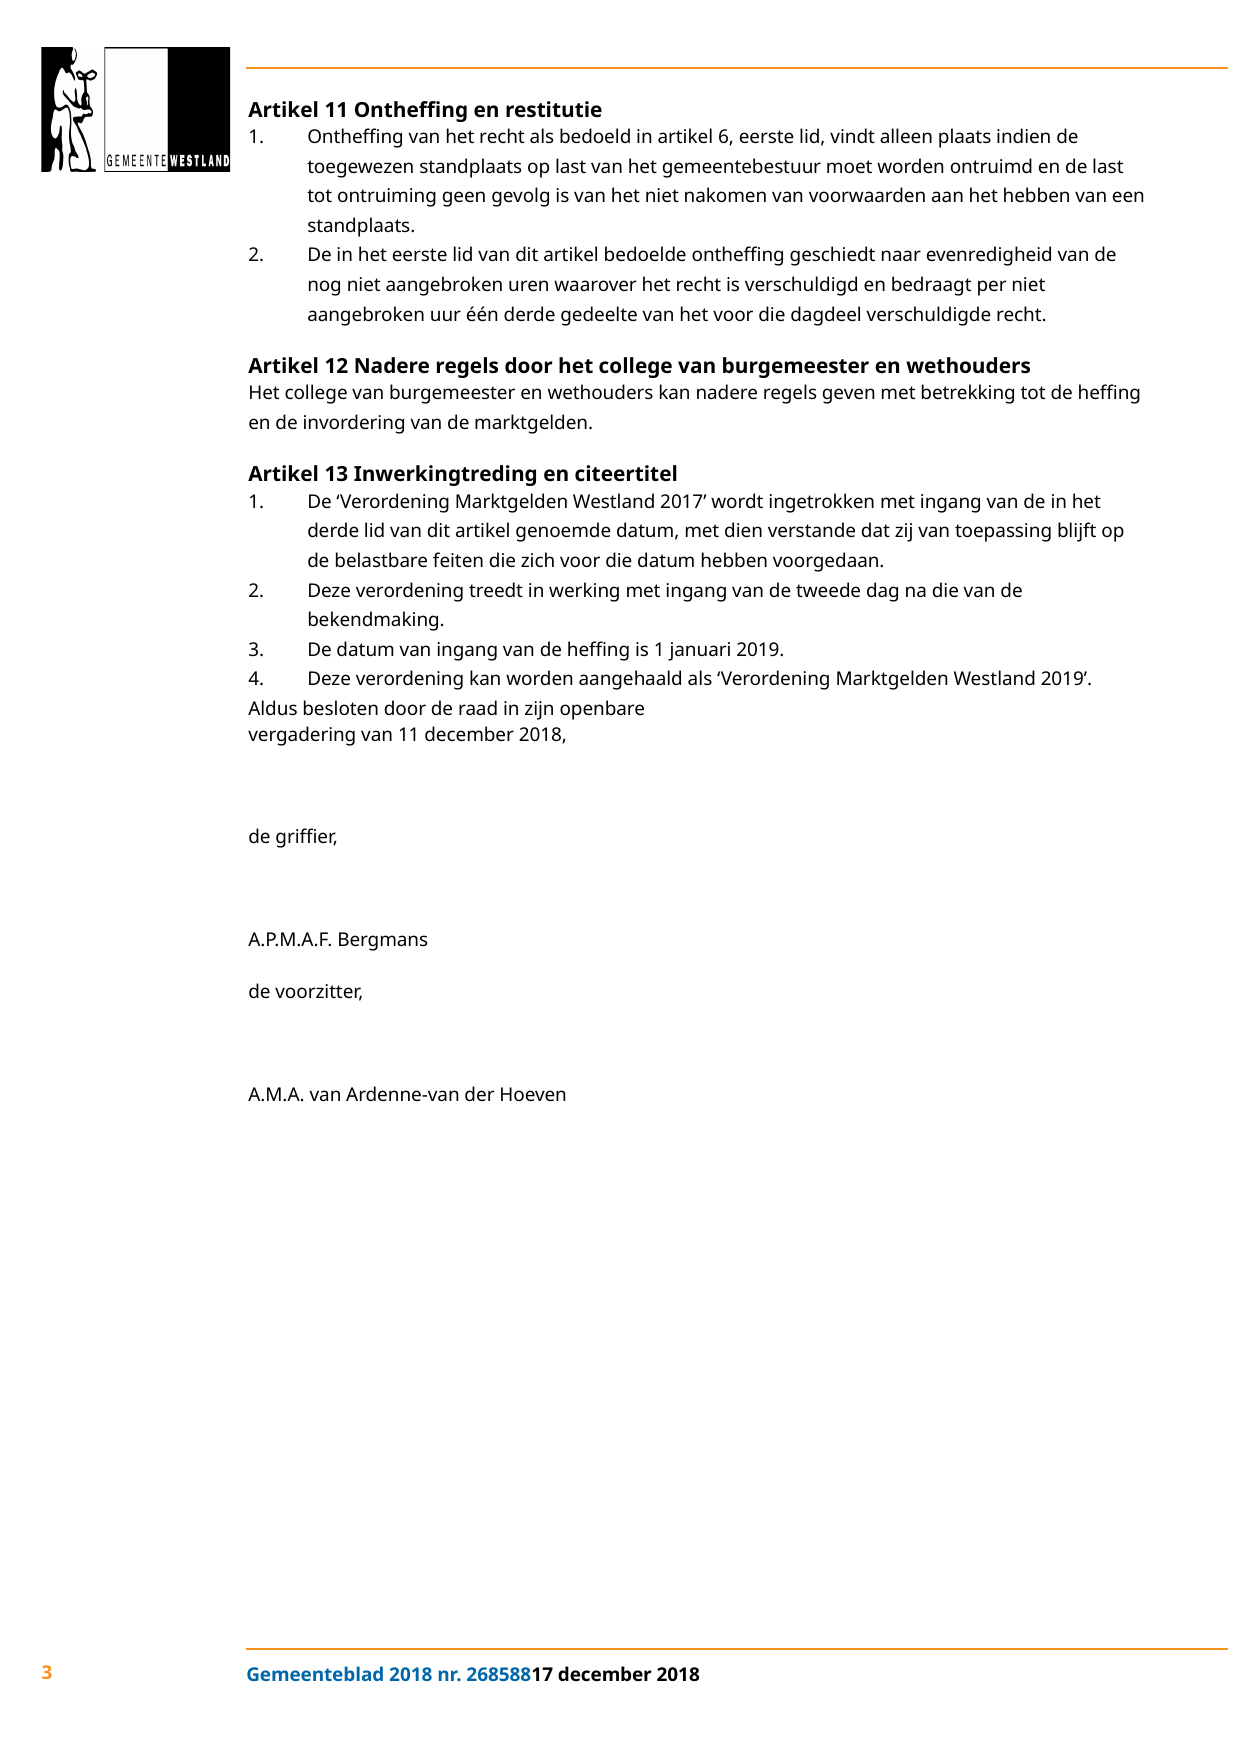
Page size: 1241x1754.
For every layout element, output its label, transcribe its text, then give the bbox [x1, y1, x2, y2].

text Aldus besloten door de raad in zijn openbare [248, 695, 1152, 721]
list De datum van ingang van de heffing is 1 januari 2019. [248, 636, 1152, 662]
list De in het eerste lid van dit artikel bedoelde ontheffing geschiedt naar evenredigheid van de nog niet aangebroken uren waarover het recht is verschuldigd en bedraagt per niet aangebroken uur één derde gedeelte van het voor die dagdeel verschuldigde recht. [248, 242, 1152, 326]
picture [41, 47, 231, 172]
list De ‘Verordening Marktgelden Westland 2017’ wordt ingetrokken met ingang van de in het derde lid van dit artikel genoemde datum, met dien verstande dat zij van toepassing blijft op de belastbare feiten die zich voor die datum hebben voorgedaan. [248, 488, 1152, 573]
list Deze verordening treedt in werking met ingang van de tweede dag na die van de bekendmaking. [248, 577, 1152, 632]
list Deze verordening kan worden aangehaald als ‘Verordening Marktgelden Westland 2019’. [248, 666, 1152, 691]
text de griffier, [248, 824, 1152, 849]
list Ontheffing van het recht als bedoeld in artikel 6, eerste lid, vindt alleen plaats indien de toegewezen standplaats op last van het gemeentebestuur moet worden ontruimd en de last tot ontruiming geen gevolg is van het niet nakomen van voorwaarden aan het hebben van een standplaats. [248, 123, 1152, 238]
text A.P.M.A.F. Bergmans [248, 927, 1152, 952]
text vergadering van 11 december 2018, [248, 721, 1152, 747]
text A.M.A. van Ardenne-van der Hoeven [248, 1081, 1152, 1107]
text Artikel 12 Nadere regels door het college van burgemeester en wethouders [248, 351, 1152, 379]
text Artikel 13 Inwerkingtreding en citeertitel [248, 459, 1152, 488]
text Artikel 11 Ontheffing en restitutie [248, 95, 1152, 123]
text Het college van burgemeester en wethouders kan nadere regels geven met betrekking tot de heffing en de invordering van de marktgelden. [248, 379, 1152, 435]
text de voorzitter, [248, 978, 1152, 1004]
